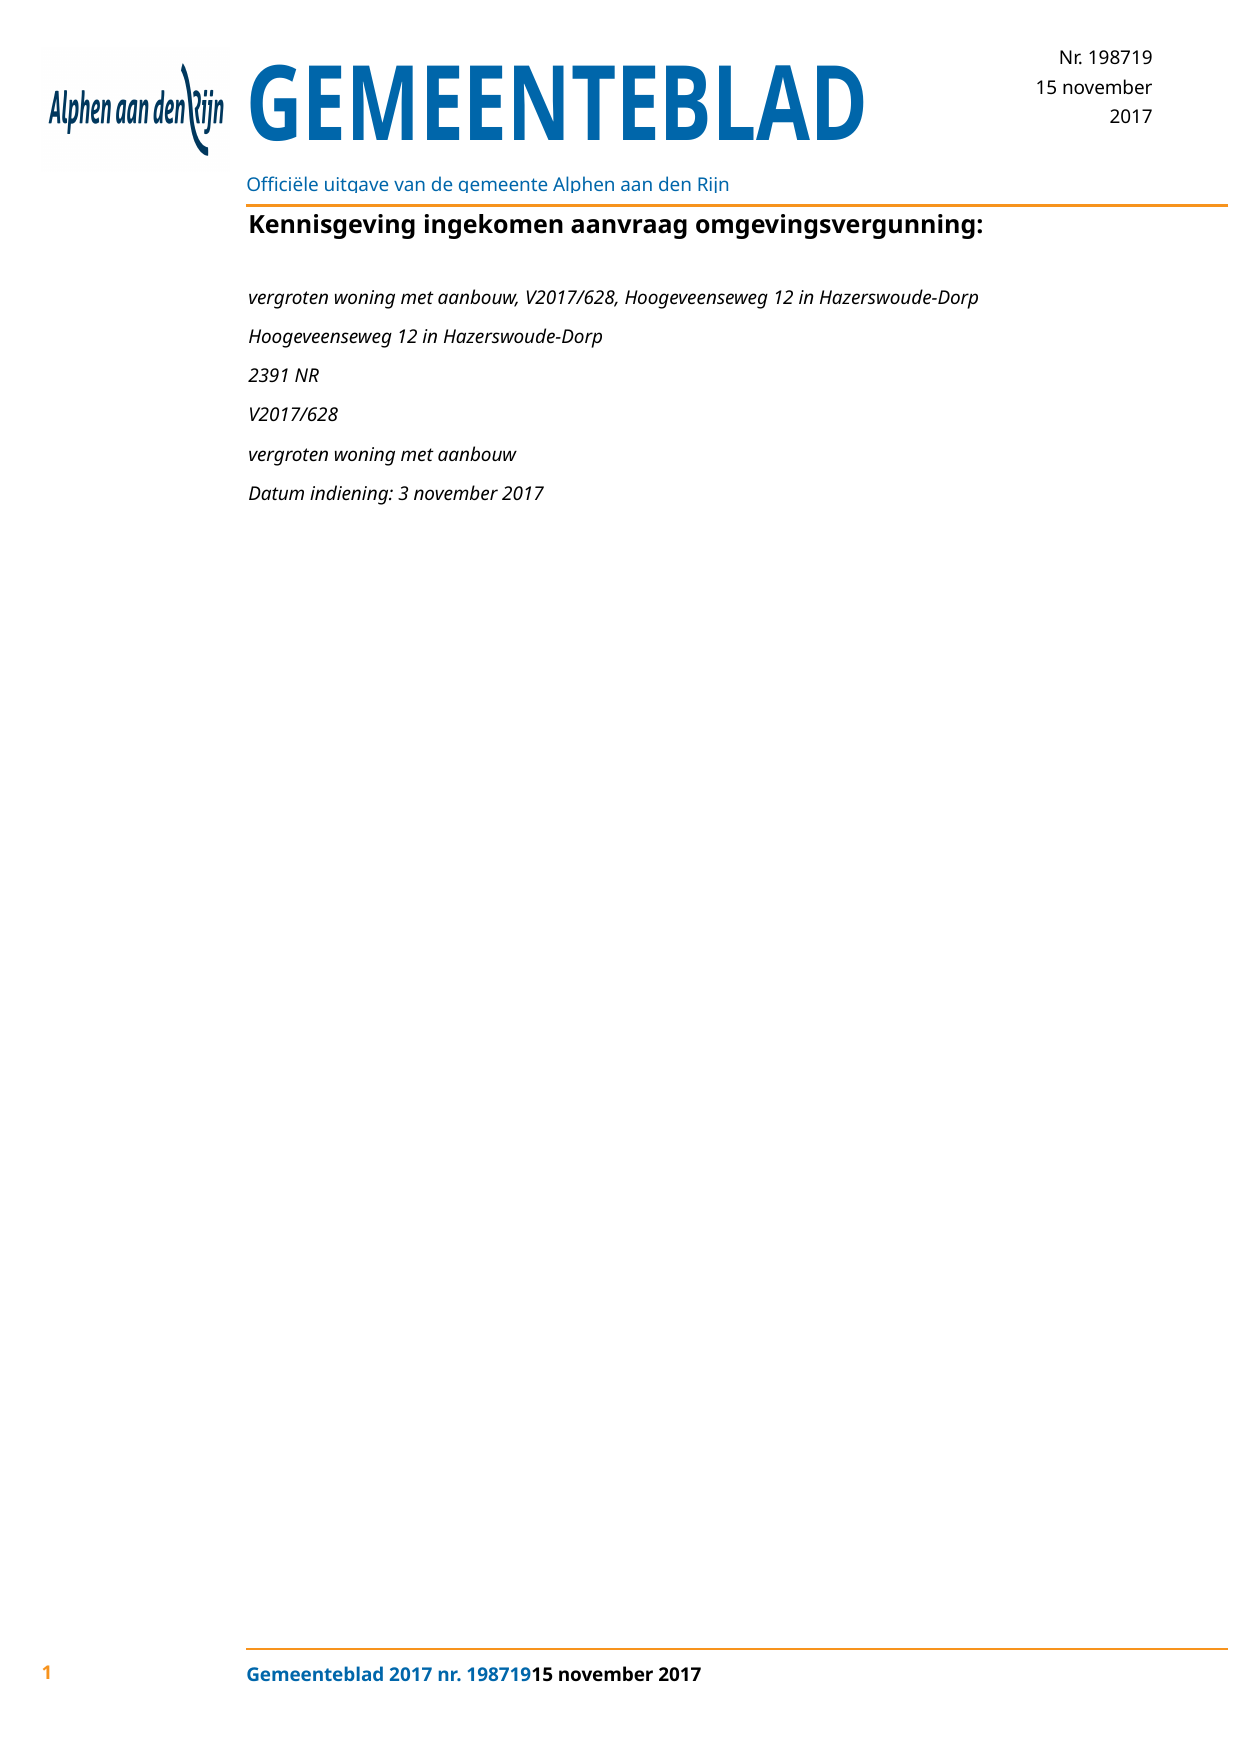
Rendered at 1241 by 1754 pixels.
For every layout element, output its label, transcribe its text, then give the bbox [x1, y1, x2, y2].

text Hoogeveenseweg 12 in Hazerswoude-Dorp [248, 323, 1152, 349]
text Datum indiening: 3 november 2017 [248, 480, 1152, 506]
text 2391 NR [248, 362, 1152, 388]
text vergroten woning met aanbouw, V2017/628, Hoogeveenseweg 12 in Hazerswoude-Dorp [248, 284, 1152, 309]
text V2017/628 [248, 402, 1152, 427]
text Kennisgeving ingekomen aanvraag omgevingsvergunning: [248, 207, 1152, 241]
picture [41, 47, 231, 172]
text vergroten woning met aanbouw [248, 441, 1152, 467]
